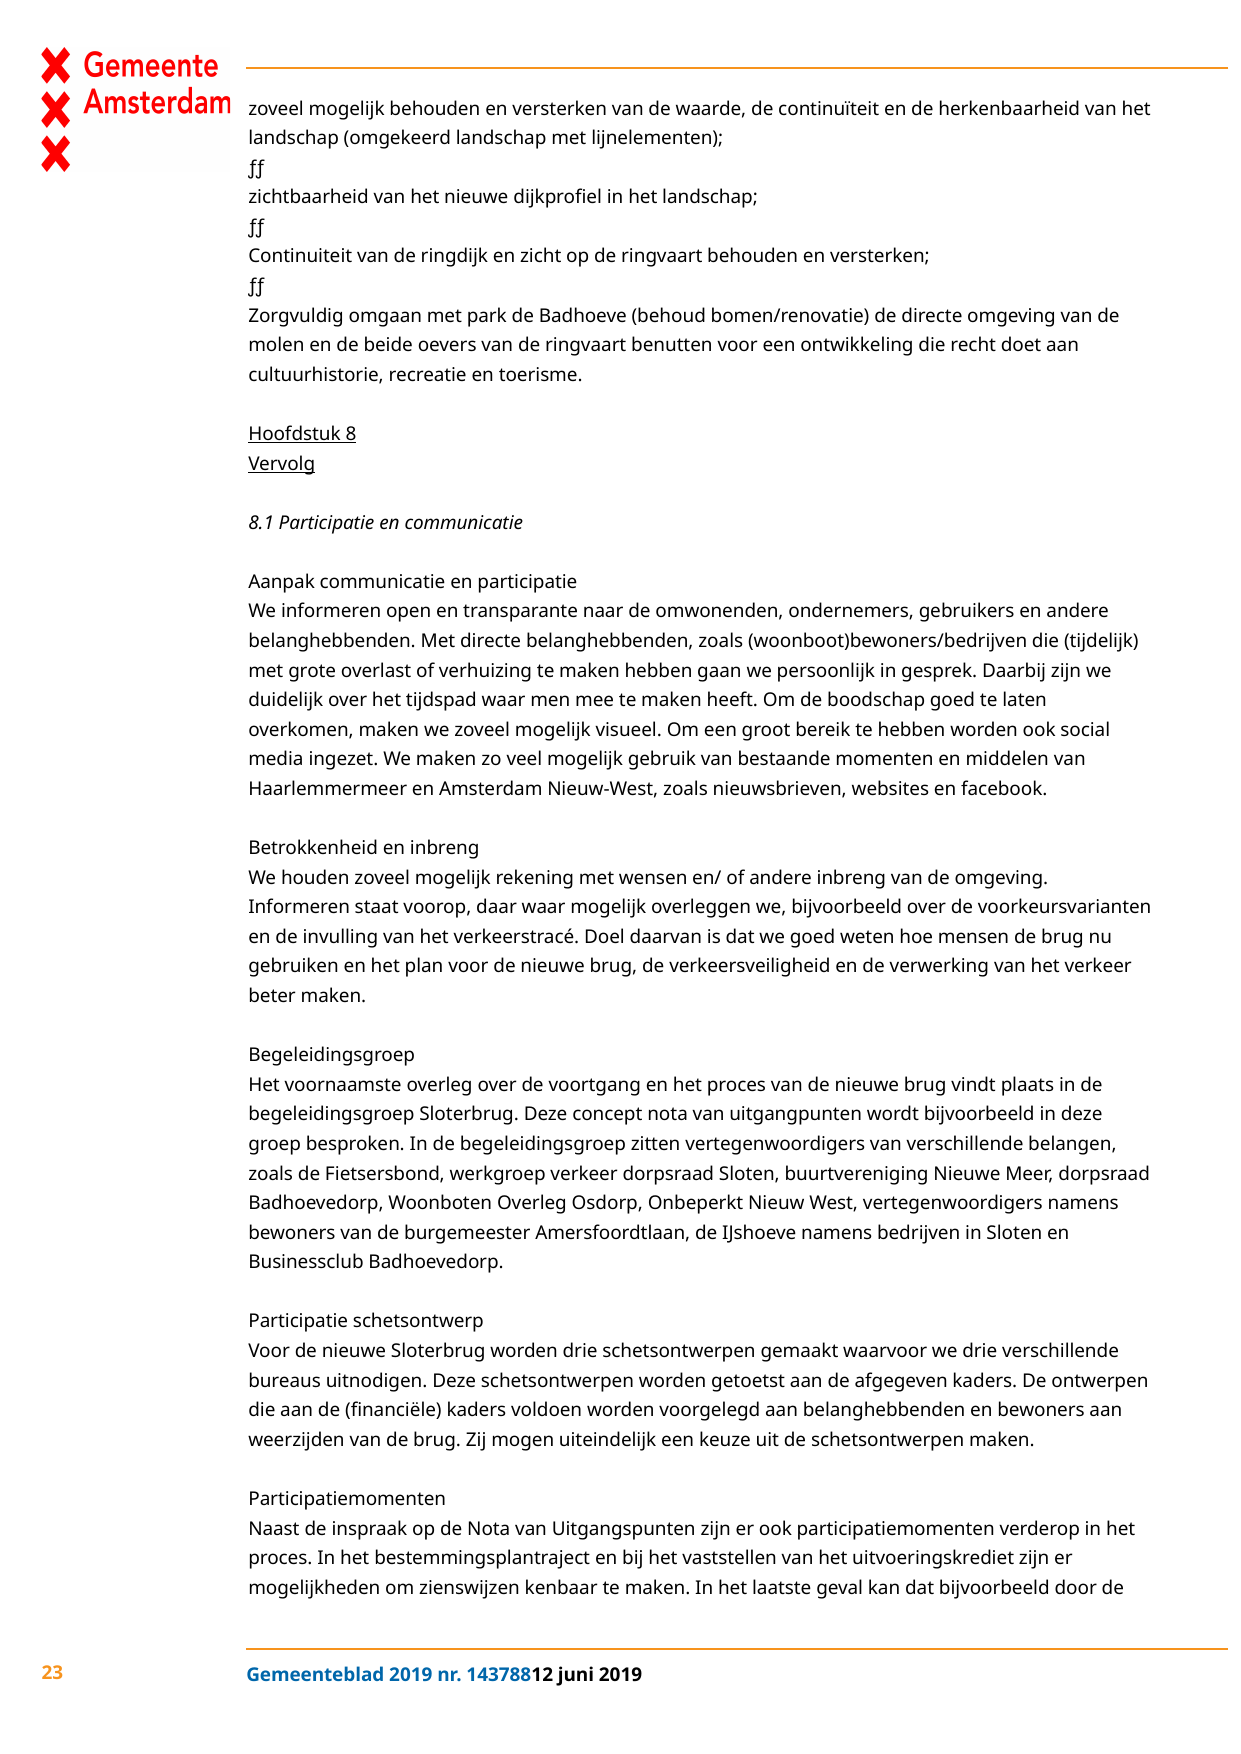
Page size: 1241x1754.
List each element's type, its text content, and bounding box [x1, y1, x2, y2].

text zoveel mogelijk behouden en versterken van de waarde, de continuïteit en de herkenbaarheid van het landschap (omgekeerd landschap met lijnelementen); [248, 95, 1152, 150]
text Hoofdstuk 8 [248, 420, 1152, 446]
text Participatie schetsontwerp [248, 1308, 1152, 1333]
text Naast de inspraak op de Nota van Uitgangspunten zijn er ook participatiemomenten verderop in het proces. In het bestemmingsplantraject en bij het vaststellen van het uitvoeringskrediet zijn er mogelijkheden om zienswijzen kenbaar te maken. In het laatste geval kan dat bijvoorbeeld door de [248, 1515, 1152, 1600]
text Het voornaamste overleg over de voortgang en het proces van de nieuwe brug vindt plaats in de begeleidingsgroep Sloterbrug. Deze concept nota van uitgangpunten wordt bijvoorbeeld in deze groep besproken. In de begeleidingsgroep zitten vertegenwoordigers van verschillende belangen, zoals de Fietsersbond, werkgroep verkeer dorpsraad Sloten, buurtvereniging Nieuwe Meer, dorpsraad Badhoevedorp, Woonboten Overleg Osdorp, Onbeperkt Nieuw West, vertegenwoordigers namens bewoners van de burgemeester Amersfoordtlaan, de IJshoeve namens bedrijven in Sloten en Businessclub Badhoevedorp. [248, 1071, 1152, 1274]
text Betrokkenheid en inbreng [248, 834, 1152, 860]
text ƒƒ [248, 213, 1152, 239]
text Begeleidingsgroep [248, 1041, 1152, 1067]
text Continuiteit van de ringdijk en zicht op de ringvaart behouden en versterken; [248, 243, 1152, 268]
text Participatiemomenten [248, 1485, 1152, 1511]
text 8.1 Participatie en communicatie [248, 509, 1152, 535]
text ƒƒ [248, 154, 1152, 180]
text We houden zoveel mogelijk rekening met wensen en/ of andere inbreng van de omgeving. Informeren staat voorop, daar waar mogelijk overleggen we, bijvoorbeeld over de voorkeursvarianten en de invulling van het verkeerstracé. Doel daarvan is dat we goed weten hoe mensen de brug nu gebruiken en het plan voor de nieuwe brug, de verkeersveiligheid en de verwerking van het verkeer beter maken. [248, 864, 1152, 1008]
text We informeren open en transparante naar de omwonenden, ondernemers, gebruikers en andere belanghebbenden. Met directe belanghebbenden, zoals (woonboot)bewoners/bedrijven die (tijdelijk) met grote overlast of verhuizing te maken hebben gaan we persoonlijk in gesprek. Daarbij zijn we duidelijk over het tijdspad waar men mee te maken heeft. Om de boodschap goed te laten overkomen, maken we zoveel mogelijk visueel. Om een groot bereik te hebben worden ook social media ingezet. We maken zo veel mogelijk gebruik van bestaande momenten en middelen van Haarlemmermeer en Amsterdam Nieuw-West, zoals nieuwsbrieven, websites en facebook. [248, 598, 1152, 801]
picture [41, 47, 231, 172]
text ƒƒ [248, 272, 1152, 298]
text zichtbaarheid van het nieuwe dijkprofiel in het landschap; [248, 183, 1152, 209]
text Vervolg [248, 450, 1152, 476]
text Voor de nieuwe Sloterbrug worden drie schetsontwerpen gemaakt waarvoor we drie verschillende bureaus uitnodigen. Deze schetsontwerpen worden getoetst aan de afgegeven kaders. De ontwerpen die aan de (financiële) kaders voldoen worden voorgelegd aan belanghebbenden en bewoners aan weerzijden van de brug. Zij mogen uiteindelijk een keuze uit de schetsontwerpen maken. [248, 1337, 1152, 1452]
text Aanpak communicatie en participatie [248, 568, 1152, 594]
text Zorgvuldig omgaan met park de Badhoeve (behoud bomen/renovatie) de directe omgeving van de molen en de beide oevers van de ringvaart benutten voor een ontwikkeling die recht doet aan cultuurhistorie, recreatie en toerisme. [248, 302, 1152, 387]
